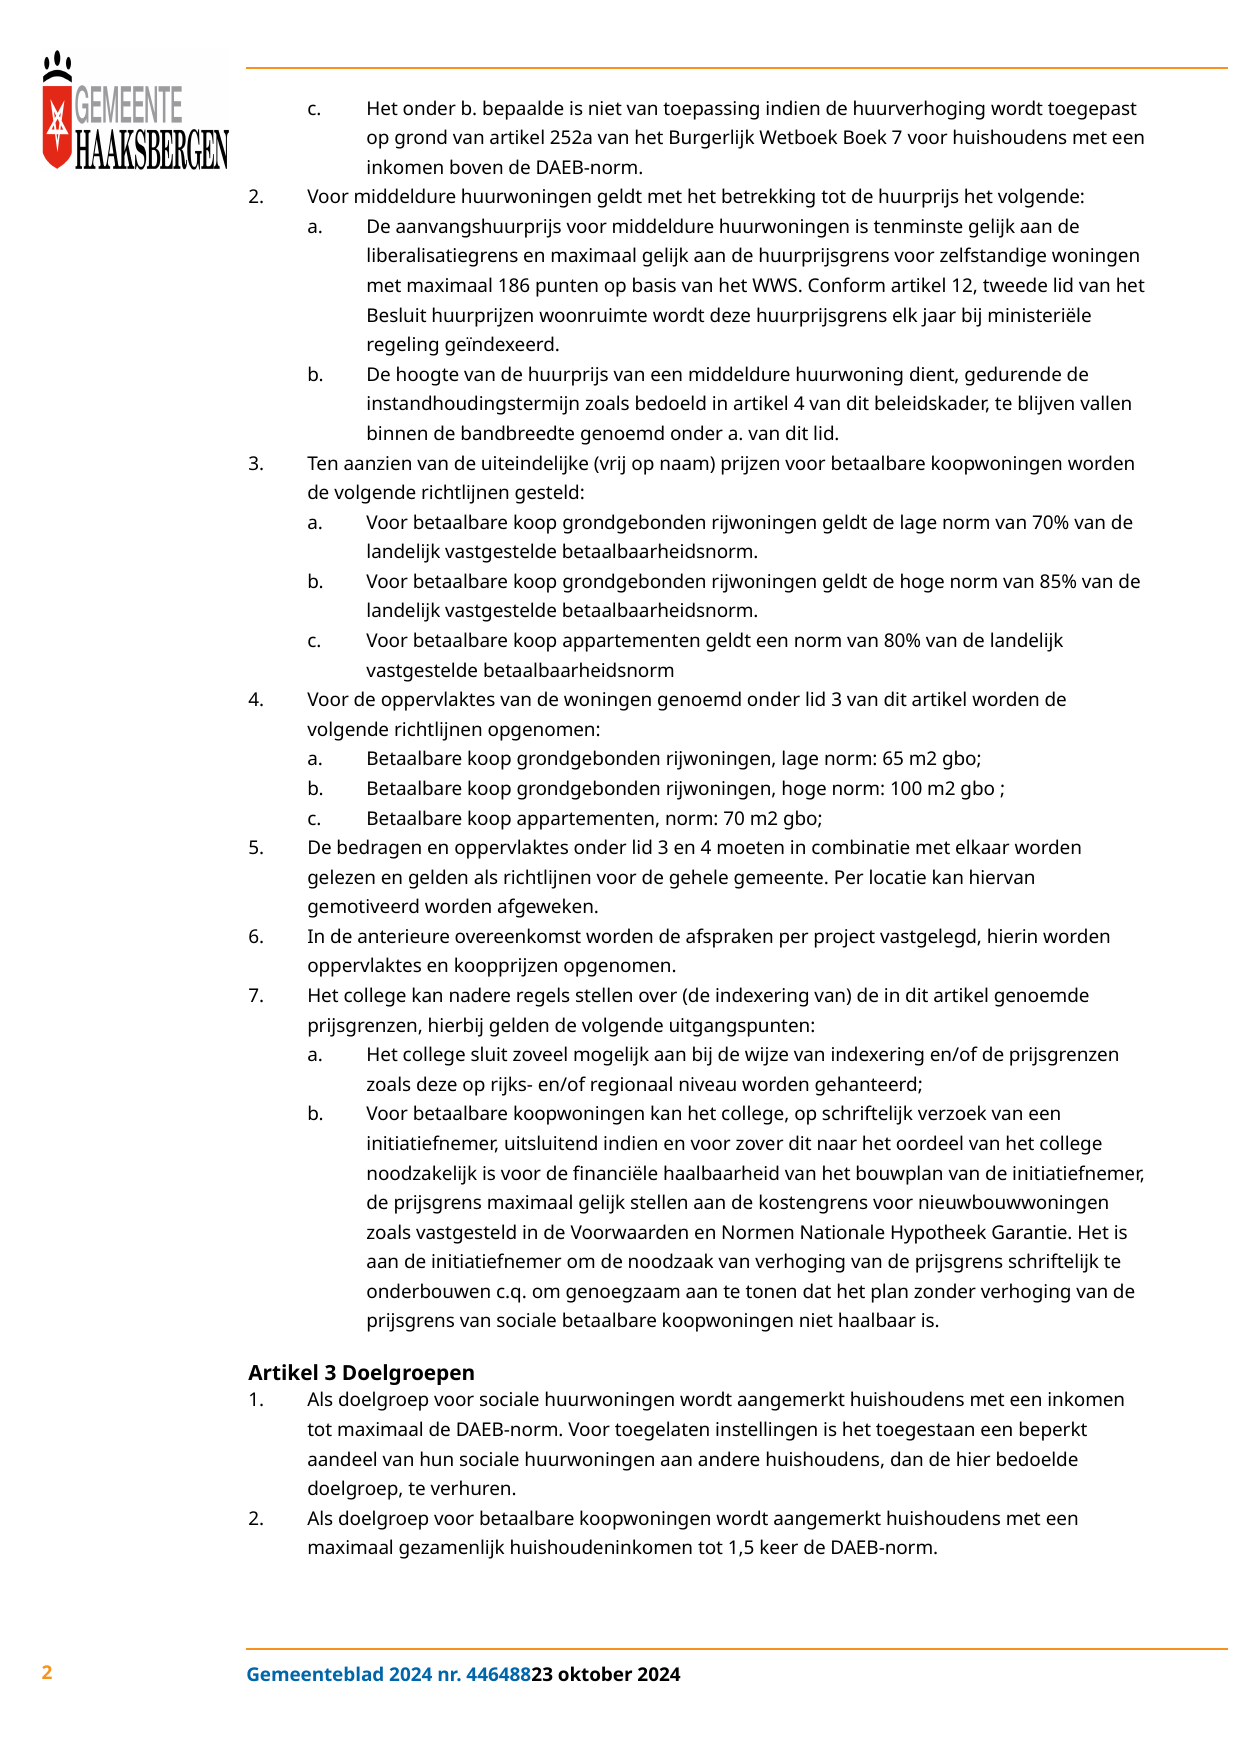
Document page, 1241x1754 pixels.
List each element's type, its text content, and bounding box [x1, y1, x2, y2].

picture [41, 47, 231, 172]
list Het college kan nadere regels stellen over (de indexering van) de in dit artikel genoemde prijsgrenzen, hierbij gelden de volgende uitgangspunten: [248, 982, 1152, 1038]
list Voor middeldure huurwoningen geldt met het betrekking tot de huurprijs het volgende: [248, 183, 1152, 209]
list Het onder b. bepaalde is niet van toepassing indien de huurverhoging wordt toegepast op grond van artikel 252a van het Burgerlijk Wetboek Boek 7 voor huishoudens met een inkomen boven de DAEB-norm. [307, 95, 1152, 180]
list Voor betaalbare koopwoningen kan het college, op schriftelijk verzoek van een initiatiefnemer, uitsluitend indien en voor zover dit naar het oordeel van het college noodzakelijk is voor de financiële haalbaarheid van het bouwplan van de initiatiefnemer, de prijsgrens maximaal gelijk stellen aan de kostengrens voor nieuwbouwwoningen zoals vastgesteld in de Voorwaarden en Normen Nationale Hypotheek Garantie. Het is aan de initiatiefnemer om de noodzaak van verhoging van de prijsgrens schriftelijk te onderbouwen c.q. om genoegzaam aan te tonen dat het plan zonder verhoging van de prijsgrens van sociale betaalbare koopwoningen niet haalbaar is. [307, 1101, 1152, 1333]
list In de anterieure overeenkomst worden de afspraken per project vastgelegd, hierin worden oppervlaktes en koopprijzen opgenomen. [248, 923, 1152, 978]
list De bedragen en oppervlaktes onder lid 3 en 4 moeten in combinatie met elkaar worden gelezen en gelden als richtlijnen voor de gehele gemeente. Per locatie kan hiervan gemotiveerd worden afgeweken. [248, 834, 1152, 919]
list Als doelgroep voor betaalbare koopwoningen wordt aangemerkt huishoudens met een maximaal gezamenlijk huishoudeninkomen tot 1,5 keer de DAEB-norm. [248, 1505, 1152, 1560]
list Voor betaalbare koop grondgebonden rijwoningen geldt de lage norm van 70% van de landelijk vastgestelde betaalbaarheidsnorm. [307, 509, 1152, 564]
list Het college sluit zoveel mogelijk aan bij de wijze van indexering en/of de prijsgrenzen zoals deze op rijks- en/of regionaal niveau worden gehanteerd; [307, 1041, 1152, 1097]
list Voor de oppervlaktes van de woningen genoemd onder lid 3 van dit artikel worden de volgende richtlijnen opgenomen: [248, 686, 1152, 742]
list Voor betaalbare koop appartementen geldt een norm van 80% van de landelijk vastgestelde betaalbaarheidsnorm [307, 627, 1152, 683]
list De hoogte van de huurprijs van een middeldure huurwoning dient, gedurende de instandhoudingstermijn zoals bedoeld in artikel 4 van dit beleidskader, te blijven vallen binnen de bandbreedte genoemd onder a. van dit lid. [307, 361, 1152, 446]
list Ten aanzien van de uiteindelijke (vrij op naam) prijzen voor betaalbare koopwoningen worden de volgende richtlijnen gesteld: [248, 450, 1152, 505]
list De aanvangshuurprijs voor middeldure huurwoningen is tenminste gelijk aan de liberalisatiegrens en maximaal gelijk aan de huurprijsgrens voor zelfstandige woningen met maximaal 186 punten op basis van het WWS. Conform artikel 12, tweede lid van het Besluit huurprijzen woonruimte wordt deze huurprijsgrens elk jaar bij ministeriële regeling geïndexeerd. [307, 213, 1152, 357]
list Betaalbare koop grondgebonden rijwoningen, lage norm: 65 m2 gbo; [307, 746, 1152, 771]
list Als doelgroep voor sociale huurwoningen wordt aangemerkt huishoudens met een inkomen tot maximaal de DAEB-norm. Voor toegelaten instellingen is het toegestaan een beperkt aandeel van hun sociale huurwoningen aan andere huishoudens, dan de hier bedoelde doelgroep, te verhuren. [248, 1387, 1152, 1501]
list Voor betaalbare koop grondgebonden rijwoningen geldt de hoge norm van 85% van de landelijk vastgestelde betaalbaarheidsnorm. [307, 568, 1152, 623]
text Artikel 3 Doelgroepen [248, 1358, 1152, 1387]
list Betaalbare koop grondgebonden rijwoningen, hoge norm: 100 m2 gbo ; [307, 775, 1152, 801]
list Betaalbare koop appartementen, norm: 70 m2 gbo; [307, 805, 1152, 831]
